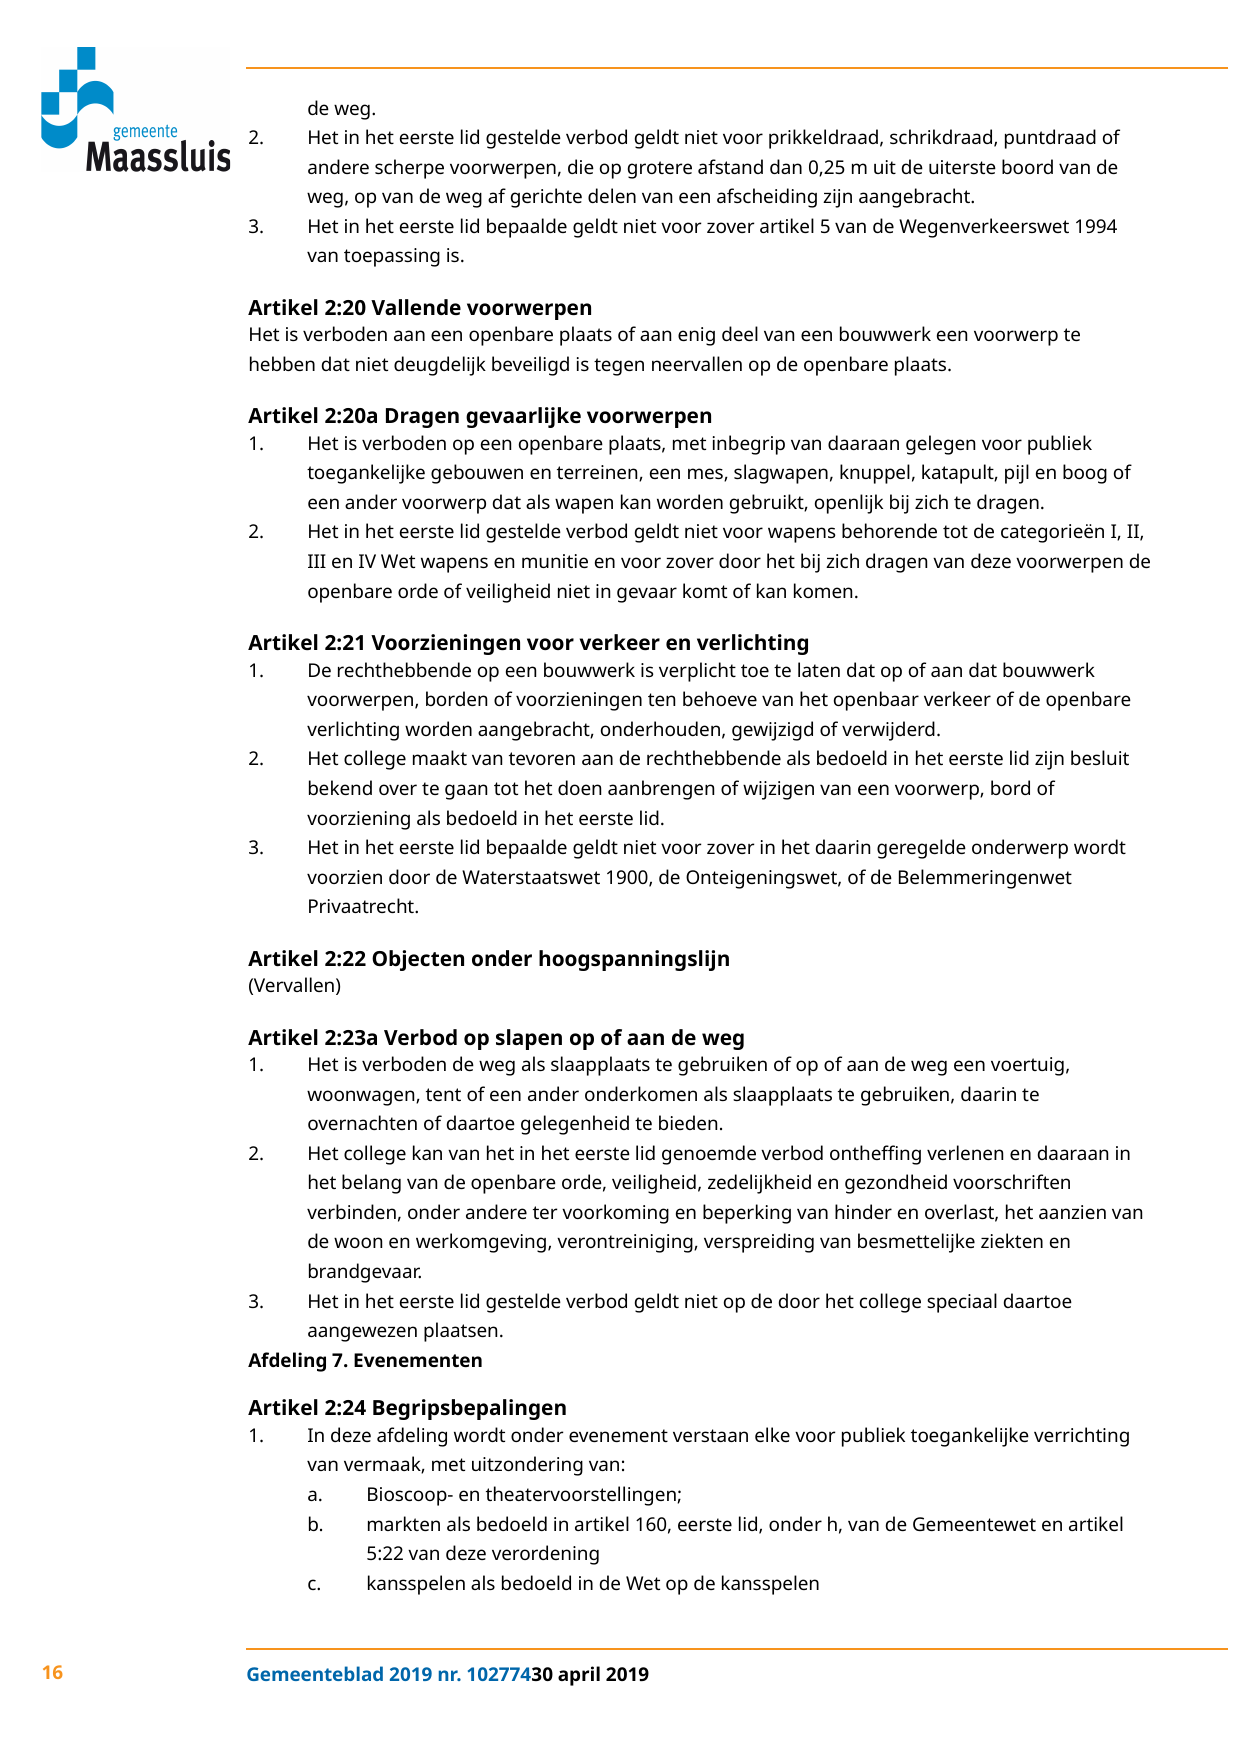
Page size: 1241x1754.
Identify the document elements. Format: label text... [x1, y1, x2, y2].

text Artikel 2:24 Begripsbepalingen [248, 1393, 1152, 1422]
list de weg. [248, 95, 1152, 121]
list Het is verboden de weg als slaapplaats te gebruiken of op of aan de weg een voertuig, woonwagen, tent of een ander onderkomen als slaapplaats te gebruiken, daarin te overnachten of daartoe gelegenheid te bieden. [248, 1051, 1152, 1136]
list Het college maakt van tevoren aan de rechthebbende als bedoeld in het eerste lid zijn besluit bekend over te gaan tot het doen aanbrengen of wijzigen van een voorwerp, bord of voorziening als bedoeld in het eerste lid. [248, 746, 1152, 830]
picture [41, 47, 231, 172]
text Artikel 2:23a Verbod op slapen op of aan de weg [248, 1023, 1152, 1051]
list Het in het eerste lid gestelde verbod geldt niet voor wapens behorende tot de categorieën I, II, III en IV Wet wapens en munitie en voor zover door het bij zich dragen van deze voorwerpen de openbare orde of veiligheid niet in gevaar komt of kan komen. [248, 519, 1152, 604]
text Afdeling 7. Evenementen [248, 1347, 1152, 1373]
text Artikel 2:20 Vallende voorwerpen [248, 293, 1152, 322]
list kansspelen als bedoeld in de Wet op de kansspelen [307, 1570, 1152, 1596]
picture [41, 47, 77, 92]
list De rechthebbende op een bouwwerk is verplicht toe te laten dat op of aan dat bouwwerk voorwerpen, borden of voorzieningen ten behoeve van het openbaar verkeer of de openbare verlichting worden aangebracht, onderhouden, gewijzigd of verwijderd. [248, 657, 1152, 742]
list Bioscoop- en theatervoorstellingen; [307, 1481, 1152, 1507]
list Het in het eerste lid gestelde verbod geldt niet op de door het college speciaal daartoe aangewezen plaatsen. [248, 1288, 1152, 1343]
list Het college kan van het in het eerste lid genoemde verbod ontheffing verlenen en daaraan in het belang van de openbare orde, veiligheid, zedelijkheid en gezondheid voorschriften verbinden, onder andere ter voorkoming en beperking van hinder en overlast, het aanzien van de woon en werkomgeving, verontreiniging, verspreiding van besmettelijke ziekten en brandgevaar. [248, 1140, 1152, 1284]
text Artikel 2:20a Dragen gevaarlijke voorwerpen [248, 402, 1152, 430]
text Artikel 2:21 Voorzieningen voor verkeer en verlichting [248, 628, 1152, 657]
list Het in het eerste lid bepaalde geldt niet voor zover in het daarin geregelde onderwerp wordt voorzien door de Waterstaatswet 1900, de Onteigeningswet, of de Belemmeringenwet Privaatrecht. [248, 834, 1152, 919]
list Het is verboden op een openbare plaats, met inbegrip van daaraan gelegen voor publiek toegankelijke gebouwen en terreinen, een mes, slagwapen, knuppel, katapult, pijl en boog of een ander voorwerp dat als wapen kan worden gebruikt, openlijk bij zich te dragen. [248, 430, 1152, 515]
list Het in het eerste lid bepaalde geldt niet voor zover artikel 5 van de Wegenverkeerswet 1994 van toepassing is. [248, 213, 1152, 268]
text (Vervallen) [248, 972, 1152, 998]
text Het is verboden aan een openbare plaats of aan enig deel van een bouwwerk een voorwerp te hebben dat niet deugdelijk beveiligd is tegen neervallen op de openbare plaats. [248, 322, 1152, 377]
list Het in het eerste lid gestelde verbod geldt niet voor prikkeldraad, schrikdraad, puntdraad of andere scherpe voorwerpen, die op grotere afstand dan 0,25 m uit de uiterste boord van de weg, op van de weg af gerichte delen van een afscheiding zijn aangebracht. [248, 124, 1152, 209]
list In deze afdeling wordt onder evenement verstaan elke voor publiek toegankelijke verrichting van vermaak, met uitzondering van: [248, 1422, 1152, 1477]
text Artikel 2:22 Objecten onder hoogspanningslijn [248, 944, 1152, 972]
list markten als bedoeld in artikel 160, eerste lid, onder h, van de Gemeentewet en artikel 5:22 van deze verordening [307, 1511, 1152, 1566]
